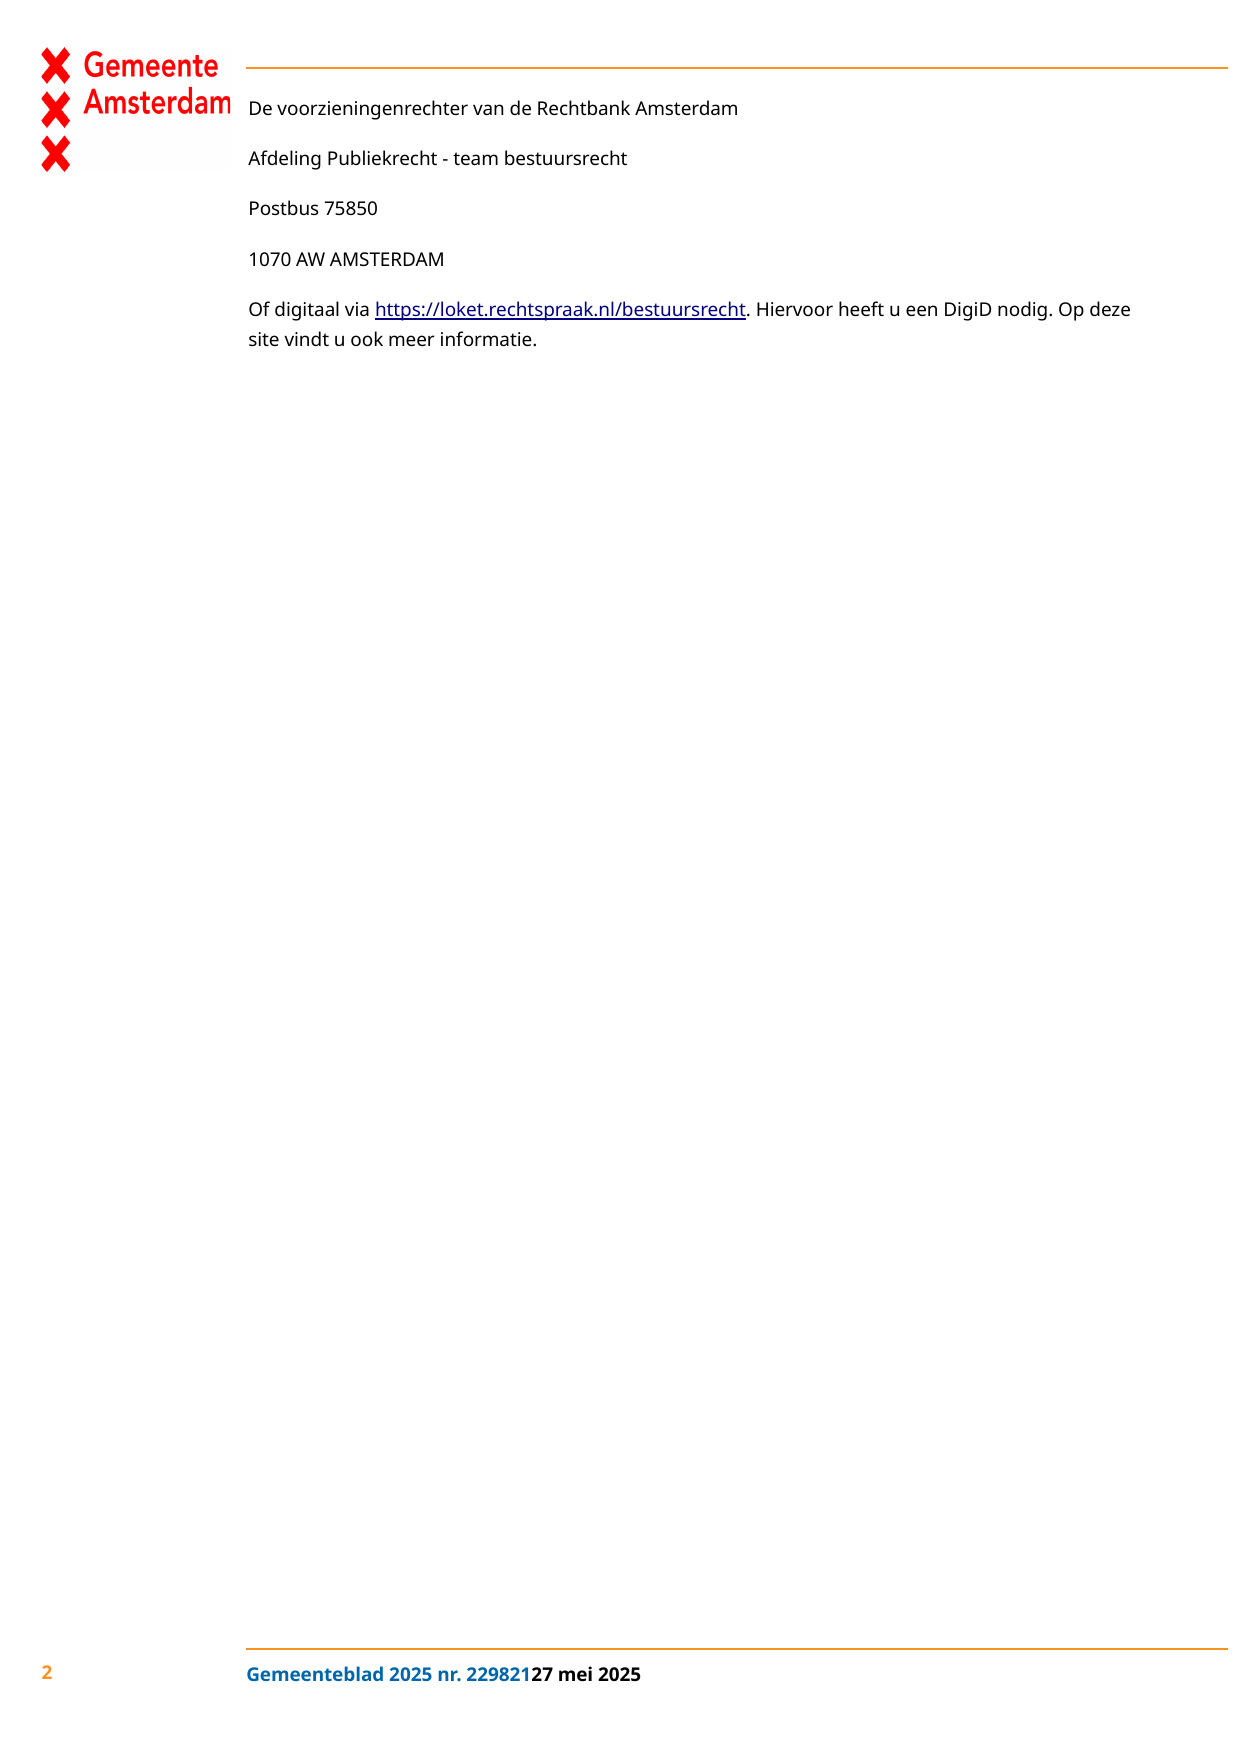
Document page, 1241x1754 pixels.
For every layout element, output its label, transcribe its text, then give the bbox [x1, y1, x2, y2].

text Afdeling Publiekrecht - team bestuursrecht [248, 145, 1152, 171]
text De voorzieningenrechter van de Rechtbank Amsterdam [248, 95, 1152, 121]
text Of digitaal via https://loket.rechtspraak.nl/bestuursrecht. Hiervoor heeft u een DigiD nodig. Op deze site vindt u ook meer informatie. [248, 296, 1152, 352]
picture [41, 47, 231, 172]
text Postbus 75850 [248, 196, 1152, 221]
text 1070 AW AMSTERDAM [248, 246, 1152, 272]
